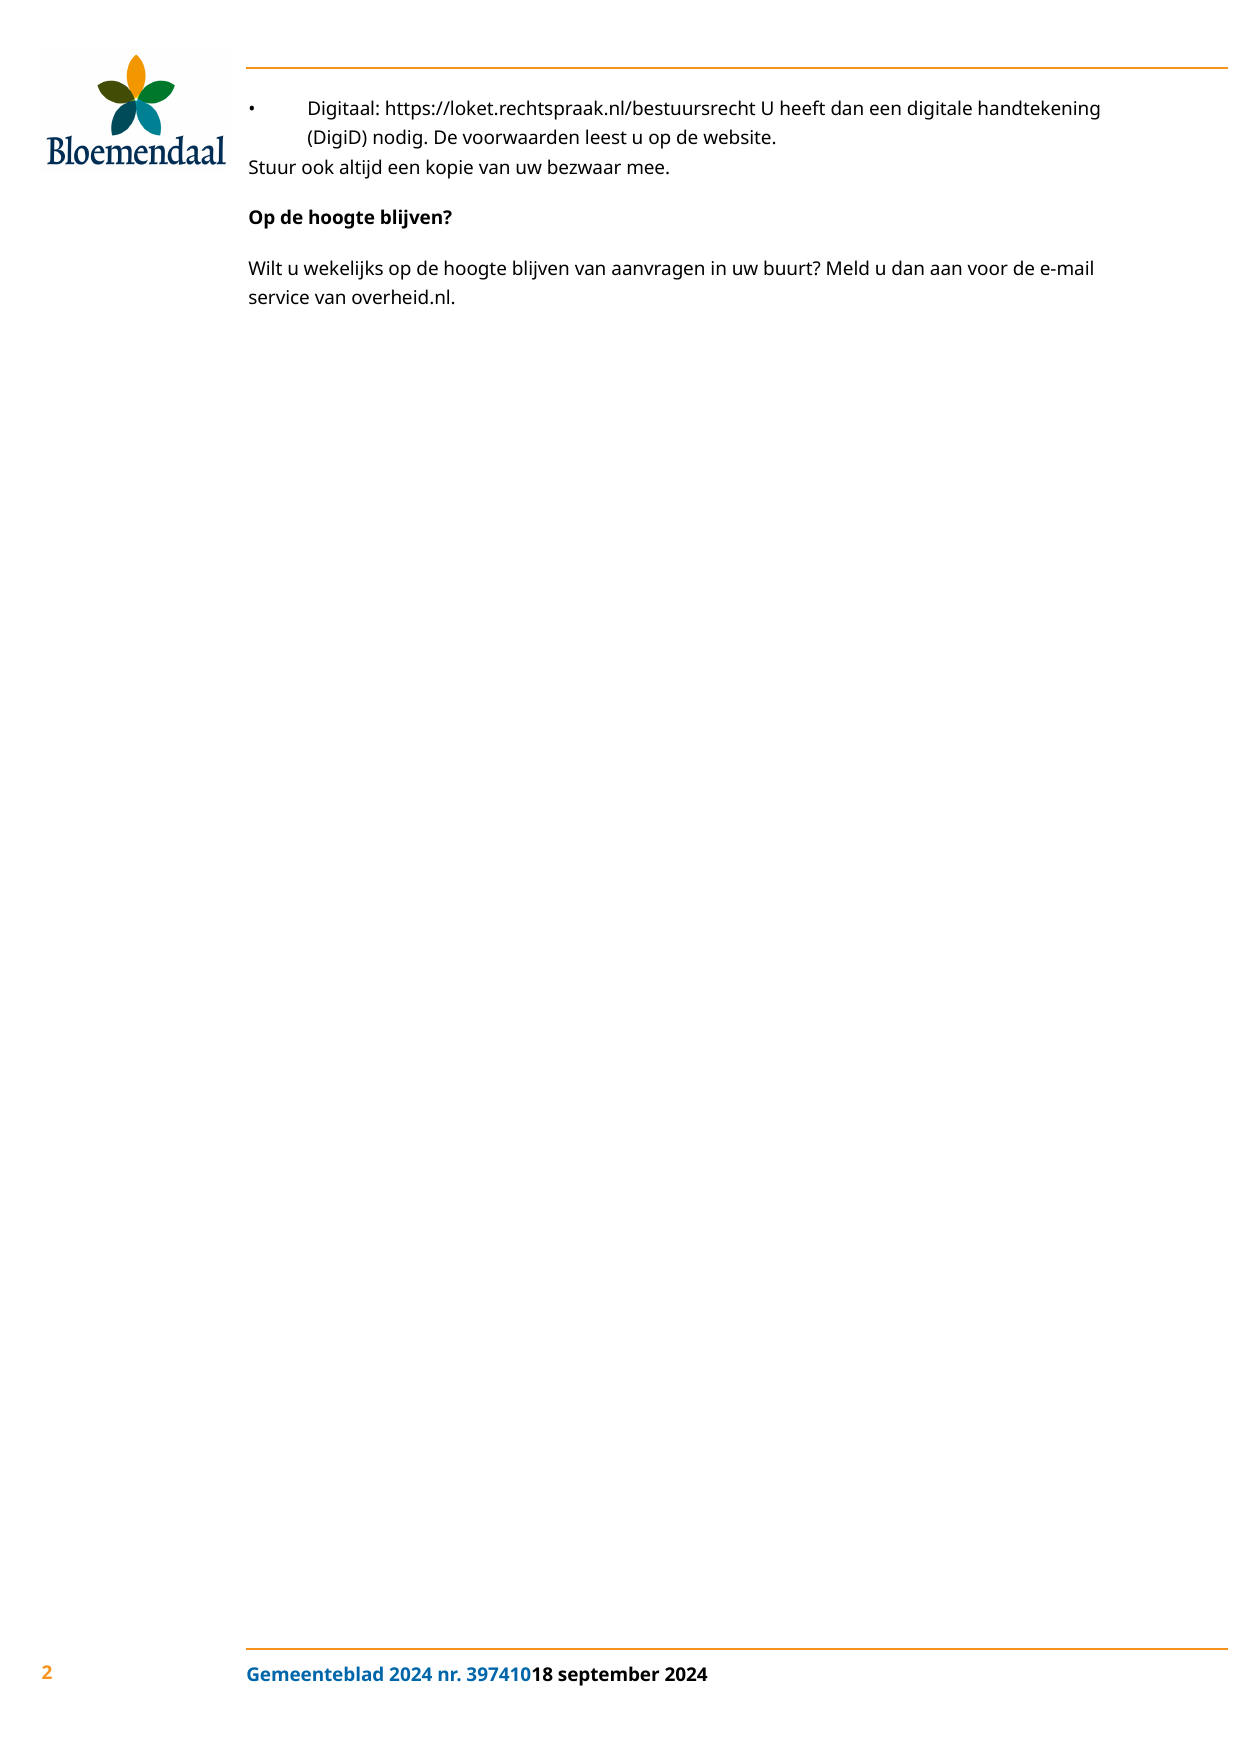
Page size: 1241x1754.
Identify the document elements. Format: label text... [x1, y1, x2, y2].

text Stuur ook altijd een kopie van uw bezwaar mee. [248, 154, 1152, 180]
picture [41, 47, 231, 172]
text Wilt u wekelijks op de hoogte blijven van aanvragen in uw buurt? Meld u dan aan voor de e-mail service van overheid.nl. [248, 255, 1152, 310]
list Digitaal: https://loket.rechtspraak.nl/bestuursrecht U heeft dan een digitale handtekening (DigiD) nodig. De voorwaarden leest u op de website. [248, 95, 1152, 150]
text Op de hoogte blijven? [248, 204, 1152, 230]
